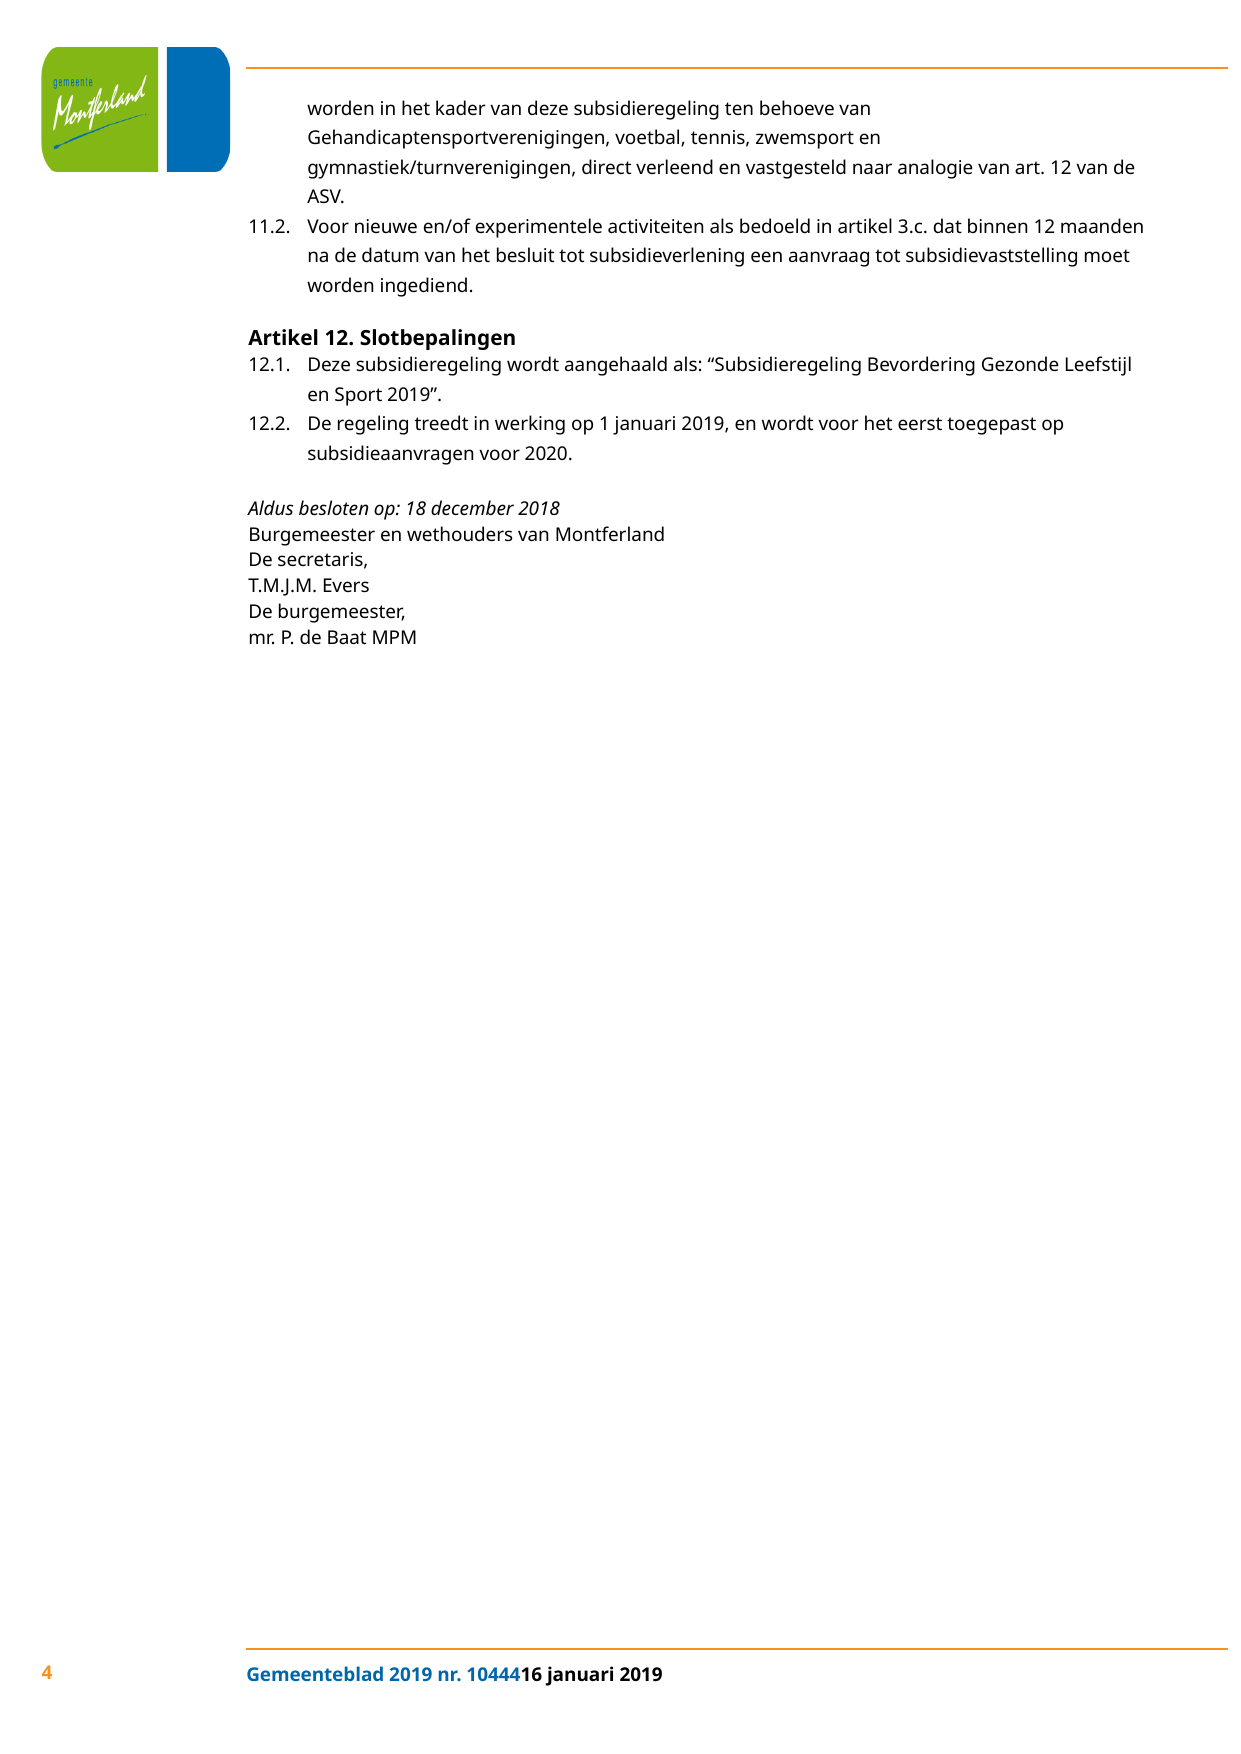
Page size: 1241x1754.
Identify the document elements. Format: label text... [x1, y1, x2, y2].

text De secretaris, [248, 547, 1152, 572]
text De burgemeester, [248, 598, 1152, 624]
list worden in het kader van deze subsidieregeling ten behoeve van Gehandicaptensportverenigingen, voetbal, tennis, zwemsport en gymnastiek/turnverenigingen, direct verleend en vastgesteld naar analogie van art. 12 van de ASV. [248, 95, 1152, 209]
text Burgemeester en wethouders van Montferland [248, 521, 1152, 547]
text Aldus besloten op: 18 december 2018 [248, 495, 1152, 521]
list De regeling treedt in werking op 1 januari 2019, en wordt voor het eerst toegepast op subsidieaanvragen voor 2020. [248, 410, 1152, 466]
text T.M.J.M. Evers [248, 572, 1152, 598]
picture [41, 47, 231, 172]
text mr. P. de Baat MPM [248, 624, 1152, 649]
text Artikel 12. Slotbepalingen [248, 323, 1152, 351]
list Voor nieuwe en/of experimentele activiteiten als bedoeld in artikel 3.c. dat binnen 12 maanden na de datum van het besluit tot subsidieverlening een aanvraag tot subsidievaststelling moet worden ingediend. [248, 213, 1152, 298]
list Deze subsidieregeling wordt aangehaald als: “Subsidieregeling Bevordering Gezonde Leefstijl en Sport 2019”. [248, 351, 1152, 406]
